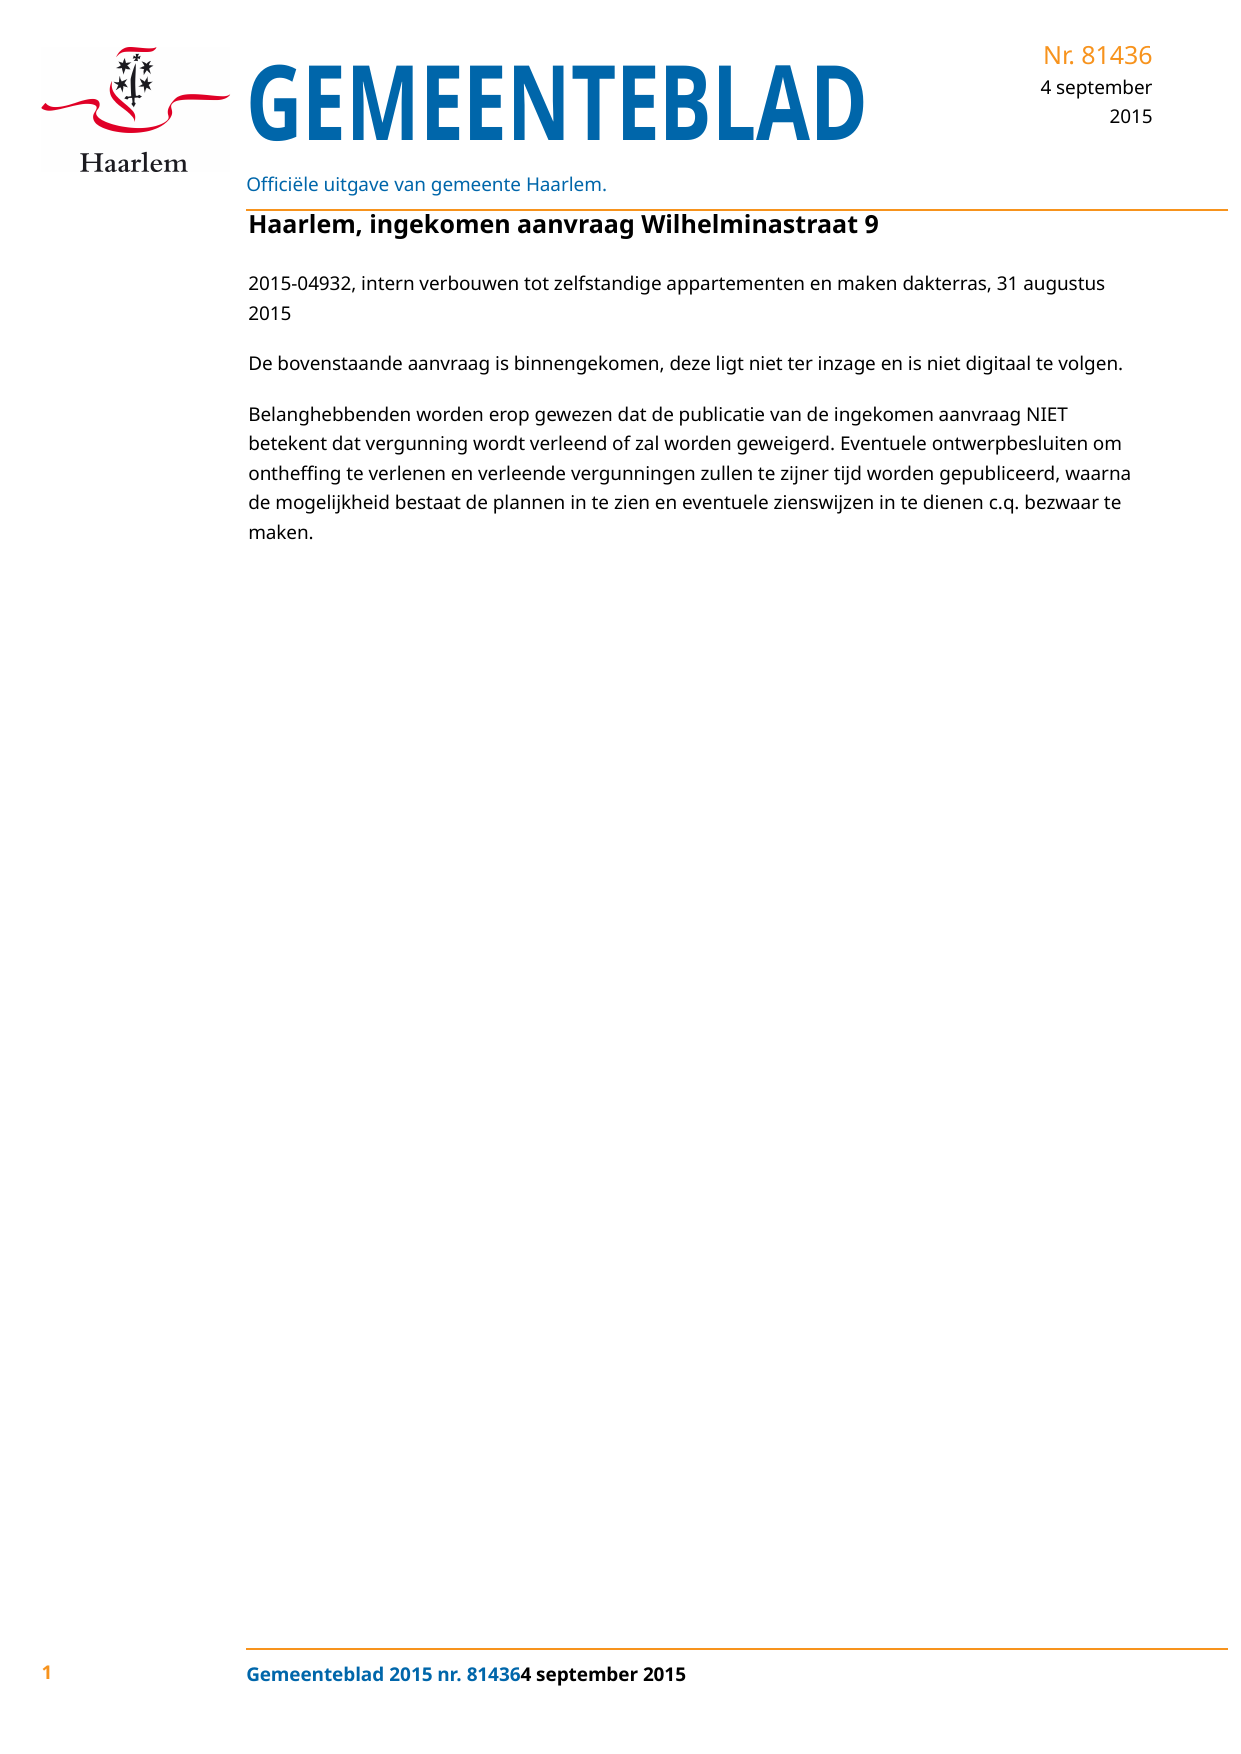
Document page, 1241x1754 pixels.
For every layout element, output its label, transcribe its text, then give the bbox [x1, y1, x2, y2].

text 2015-04932, intern verbouwen tot zelfstandige appartementen en maken dakterras, 31 augustus 2015 [248, 270, 1152, 326]
text Belanghebbenden worden erop gewezen dat de publicatie van de ingekomen aanvraag NIET betekent dat vergunning wordt verleend of zal worden geweigerd. Eventuele ontwerpbesluiten om ontheffing te verlenen en verleende vergunningen zullen te zijner tijd worden gepubliceerd, waarna de mogelijkheid bestaat de plannen in te zien en eventuele zienswijzen in te dienen c.q. bezwaar te maken. [248, 401, 1152, 545]
text De bovenstaande aanvraag is binnengekomen, deze ligt niet ter inzage en is niet digitaal te volgen. [248, 350, 1152, 376]
picture [41, 47, 231, 172]
text Haarlem, ingekomen aanvraag Wilhelminastraat 9 [248, 211, 1152, 241]
